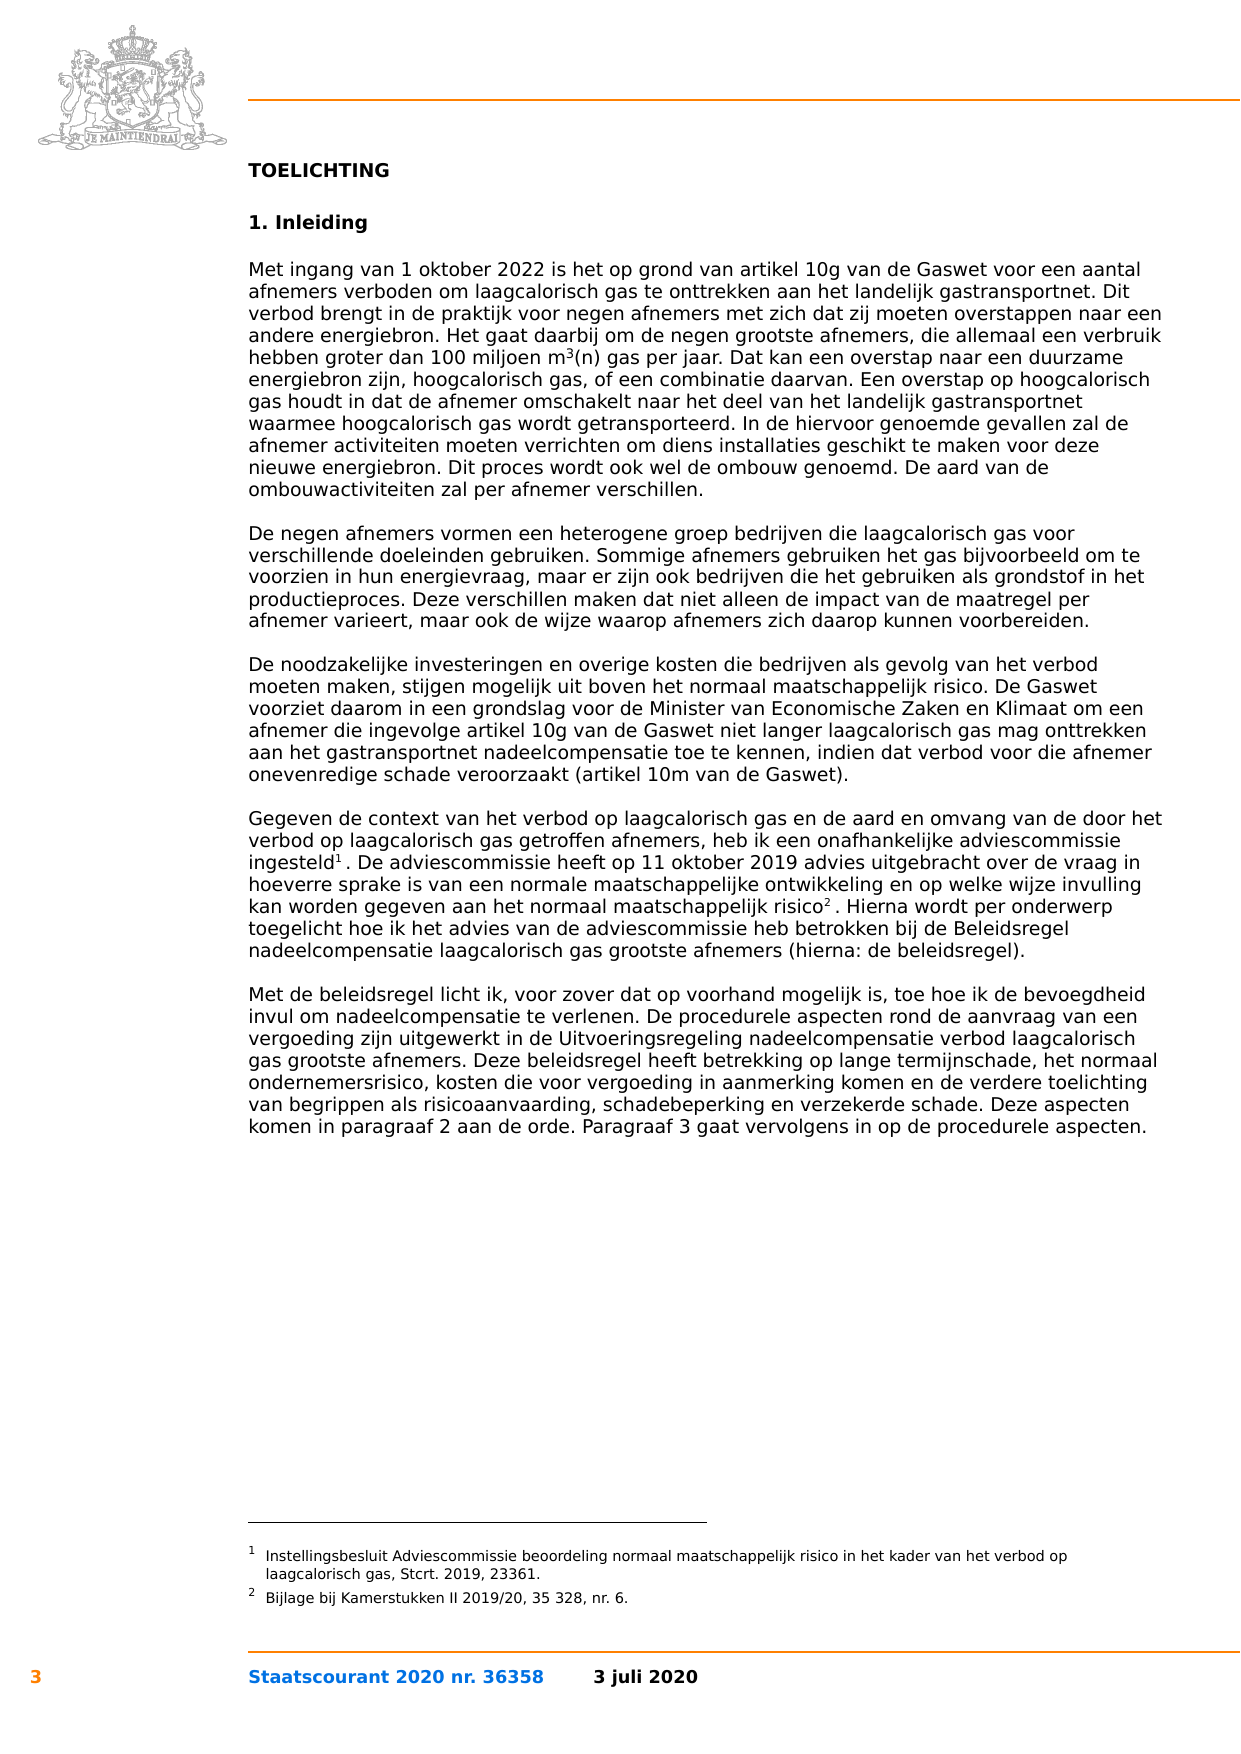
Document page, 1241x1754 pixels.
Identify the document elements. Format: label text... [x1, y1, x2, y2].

text Met ingang van 1 oktober 2022 is het op grond van artikel 10g van de Gaswet voor een aantal afnemers verboden om laagcalorisch gas te onttrekken aan het landelijk gastransportnet. Dit verbod brengt in de praktijk voor negen afnemers met zich dat zij moeten overstappen naar een andere energiebron. Het gaat daarbij om de negen grootste afnemers, die allemaal een verbruik hebben groter dan 100 miljoen m3(n) gas per jaar. Dat kan een overstap naar een duurzame energiebron zijn, hoogcalorisch gas, of een combinatie daarvan. Een overstap op hoogcalorisch gas houdt in dat de afnemer omschakelt naar het deel van het landelijk gastransportnet waarmee hoogcalorisch gas wordt getransporteerd. In de hiervoor genoemde gevallen zal de afnemer activiteiten moeten verrichten om diens installaties geschikt te maken voor deze nieuwe energiebron. Dit proces wordt ook wel de ombouw genoemd. De aard van de ombouwactiviteiten zal per afnemer verschillen. [248, 259, 1163, 501]
text Bijlage bij Kamerstukken II 2019/20, 35 328, nr. 6. [248, 1586, 1163, 1608]
subtitle 1. Inleiding [248, 212, 1163, 234]
picture [38, 25, 227, 150]
text De negen afnemers vormen een heterogene groep bedrijven die laagcalorisch gas voor verschillende doeleinden gebruiken. Sommige afnemers gebruiken het gas bijvoorbeeld om te voorzien in hun energievraag, maar er zijn ook bedrijven die het gebruiken als grondstof in het productieproces. Deze verschillen maken dat niet alleen de impact van de maatregel per afnemer varieert, maar ook de wijze waarop afnemers zich daarop kunnen voorbereiden. [248, 522, 1163, 632]
subtitle TOELICHTING [248, 160, 1163, 182]
text Met de beleidsregel licht ik, voor zover dat op voorhand mogelijk is, toe hoe ik de bevoegdheid invul om nadeelcompensatie te verlenen. De procedurele aspecten rond de aanvraag van een vergoeding zijn uitgewerkt in de Uitvoeringsregeling nadeelcompensatie verbod laagcalorisch gas grootste afnemers. Deze beleidsregel heeft betrekking op lange termijnschade, het normaal ondernemersrisico, kosten die voor vergoeding in aanmerking komen en de verdere toelichting van begrippen als risicoaanvaarding, schadebeperking en verzekerde schade. Deze aspecten komen in paragraaf 2 aan de orde. Paragraaf 3 gaat vervolgens in op de procedurele aspecten. [248, 984, 1163, 1138]
text De noodzakelijke investeringen en overige kosten die bedrijven als gevolg van het verbod moeten maken, stijgen mogelijk uit boven het normaal maatschappelijk risico. De Gaswet voorziet daarom in een grondslag voor de Minister van Economische Zaken en Klimaat om een afnemer die ingevolge artikel 10g van de Gaswet niet langer laagcalorisch gas mag onttrekken aan het gastransportnet nadeelcompensatie toe te kennen, indien dat verbod voor die afnemer onevenredige schade veroorzaakt (artikel 10m van de Gaswet). [248, 654, 1163, 786]
text Gegeven de context van het verbod op laagcalorisch gas en de aard en omvang van de door het verbod op laagcalorisch gas getroffen afnemers, heb ik een onafhankelijke adviescommissie ingesteld. De adviescommissie heeft op 11 oktober 2019 advies uitgebracht over de vraag in hoeverre sprake is van een normale maatschappelijke ontwikkeling en op welke wijze invulling kan worden gegeven aan het normaal maatschappelijk risico. Hierna wordt per onderwerp toegelicht hoe ik het advies van de adviescommissie heb betrokken bij de Beleidsregel nadeelcompensatie laagcalorisch gas grootste afnemers (hierna: de beleidsregel). [248, 808, 1163, 962]
text Instellingsbesluit Adviescommissie beoordeling normaal maatschappelijk risico in het kader van het verbod op laagcalorisch gas, Stcrt. 2019, 23361. [248, 1544, 1163, 1583]
